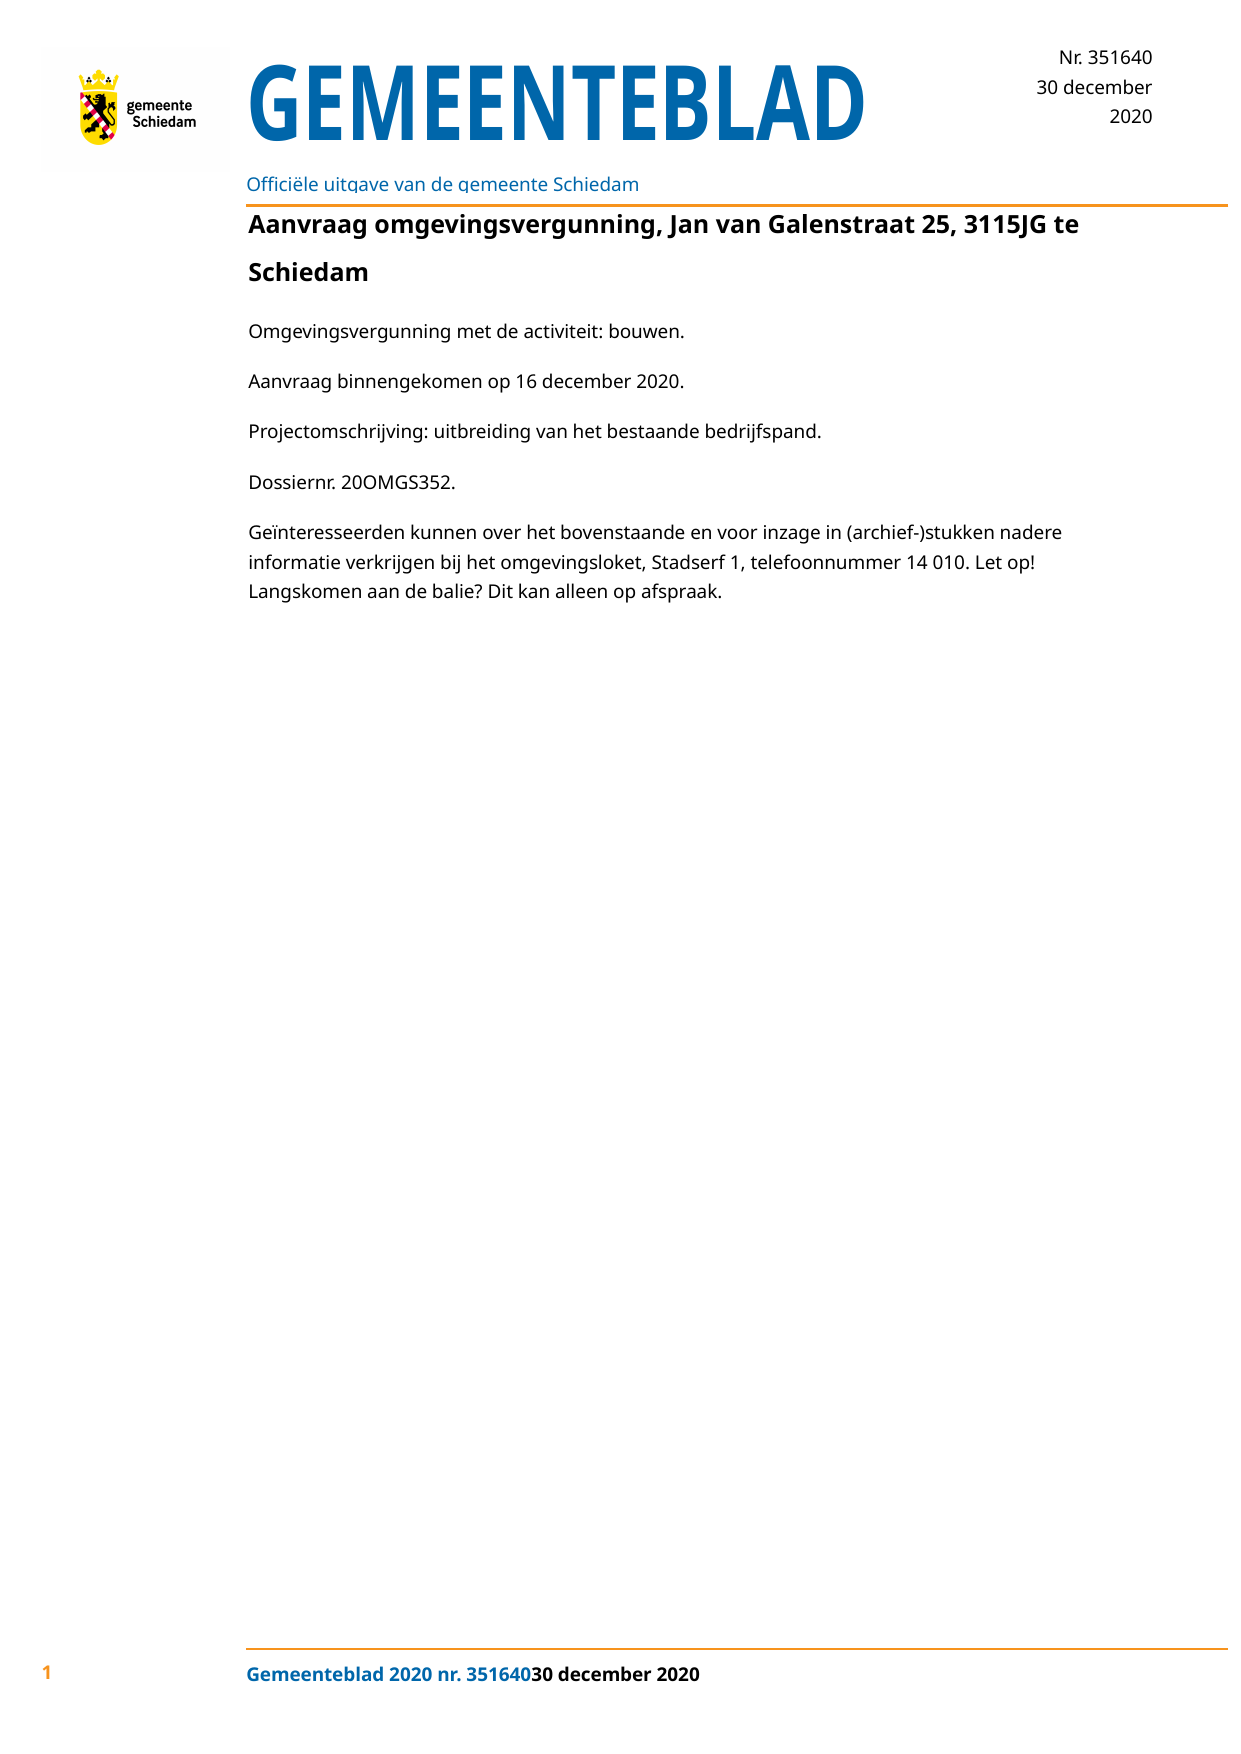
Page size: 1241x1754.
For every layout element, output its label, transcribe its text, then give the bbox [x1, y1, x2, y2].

text Omgevingsvergunning met de activiteit: bouwen. [248, 318, 1152, 344]
text Aanvraag omgevingsvergunning, Jan van Galenstraat 25, 3115JG te Schiedam [248, 207, 1152, 288]
text Geïnteresseerden kunnen over het bovenstaande en voor inzage in (archief-)stukken nadere informatie verkrijgen bij het omgevingsloket, Stadserf 1, telefoonnummer 14 010. Let op! Langskomen aan de balie? Dit kan alleen op afspraak. [248, 519, 1152, 604]
text Dossiernr. 20OMGS352. [248, 469, 1152, 495]
picture [41, 47, 231, 172]
text Aanvraag binnengekomen op 16 december 2020. [248, 368, 1152, 394]
text Projectomschrijving: uitbreiding van het bestaande bedrijfspand. [248, 419, 1152, 444]
